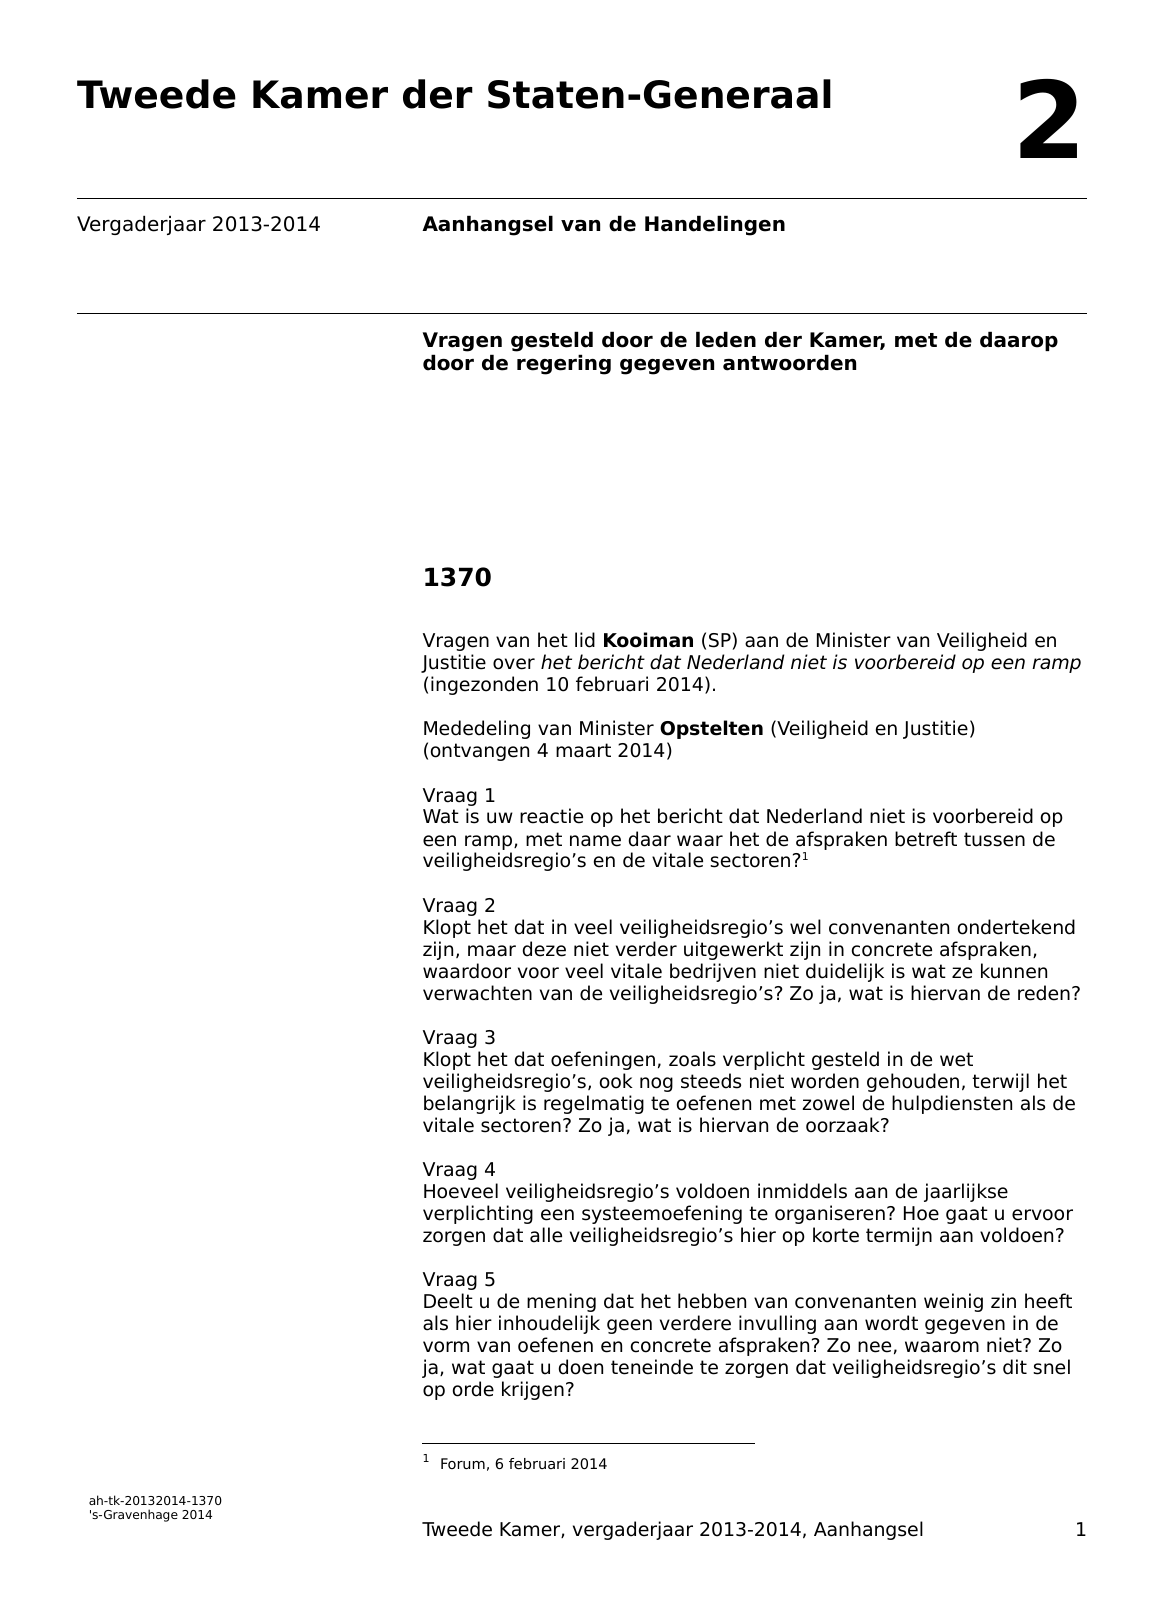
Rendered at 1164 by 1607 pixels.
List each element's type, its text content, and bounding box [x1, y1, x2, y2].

text Hoeveel veiligheidsregio’s voldoen inmiddels aan de jaarlijkse verplichting een systeemoefening te organiseren? Hoe gaat u ervoor zorgen dat alle veiligheidsregio’s hier op korte termijn aan voldoen? [422, 1181, 1087, 1247]
text 's-Gravenhage 2014 [88, 1508, 323, 1522]
text Vragen van het lid Kooiman (SP) aan de Minister van Veiligheid en Justitie over het bericht dat Nederland niet is voorbereid op een ramp (ingezonden 10 februari 2014). [422, 630, 1087, 696]
text Klopt het dat oefeningen, zoals verplicht gesteld in de wet veiligheidsregio’s, ook nog steeds niet worden gehouden, terwijl het belangrijk is regelmatig te oefenen met zowel de hulpdiensten als de vitale sectoren? Zo ja, wat is hiervan de oorzaak? [422, 1049, 1087, 1137]
text Vraag 5 [422, 1269, 1087, 1291]
text Vraag 3 [422, 1027, 1087, 1049]
text 1370 [422, 563, 1087, 592]
text Wat is uw reactie op het bericht dat Nederland niet is voorbereid op een ramp, met name daar waar het de afspraken betreft tussen de veiligheidsregio’s en de vitale sectoren? [422, 806, 1087, 872]
table_cell Vragen gesteld door de leden der Kamer, met de daarop door de regering gegeven antwoorden [422, 314, 1087, 375]
text Klopt het dat in veel veiligheidsregio’s wel convenanten ondertekend zijn, maar deze niet verder uitgewerkt zijn in concrete afspraken, waardoor voor veel vitale bedrijven niet duidelijk is wat ze kunnen verwachten van de veiligheidsregio’s? Zo ja, wat is hiervan de reden? [422, 917, 1087, 1004]
text ah-tk-20132014-1370 [88, 1494, 323, 1508]
text Deelt u de mening dat het hebben van convenanten weinig zin heeft als hier inhoudelijk geen verdere invulling aan wordt gegeven in de vorm van oefenen en concrete afspraken? Zo nee, waarom niet? Zo ja, wat gaat u doen teneinde te zorgen dat veiligheidsregio’s dit snel op orde krijgen? [422, 1291, 1087, 1401]
table_cell Vergaderjaar 2013-2014 [77, 199, 422, 313]
table_cell [77, 314, 422, 375]
table_header Tweede Kamer der Staten-Generaal [77, 59, 886, 198]
table_cell Aanhangsel van de Handelingen [422, 199, 1087, 313]
text Vraag 2 [422, 894, 1087, 917]
text Vraag 1 [422, 784, 1087, 806]
text Forum, 6 februari 2014 [422, 1452, 1087, 1474]
text Vraag 4 [422, 1159, 1087, 1181]
table_header 2 [886, 59, 1087, 198]
text Mededeling van Minister Opstelten (Veiligheid en Justitie) (ontvangen 4 maart 2014) [422, 718, 1087, 762]
